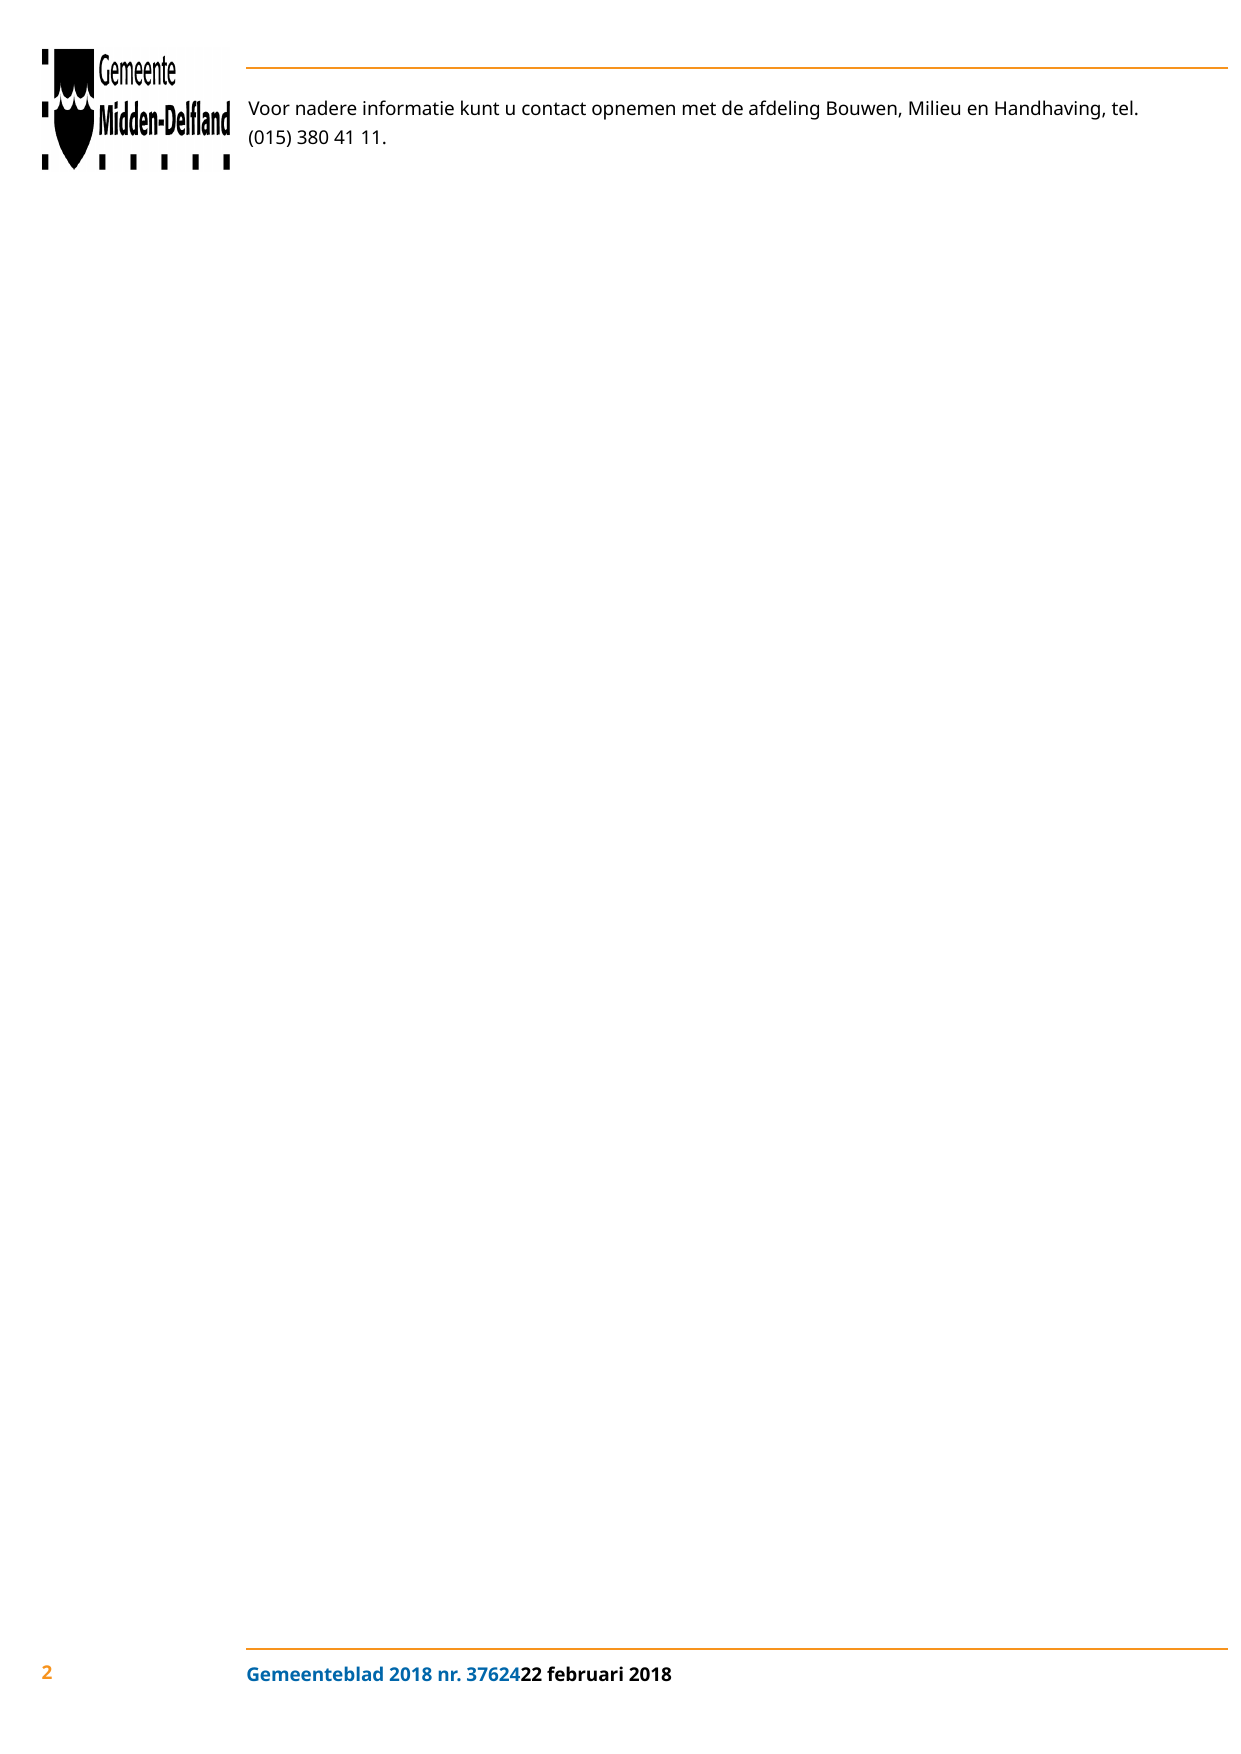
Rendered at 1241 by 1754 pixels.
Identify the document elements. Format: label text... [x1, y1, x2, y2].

picture [41, 47, 231, 172]
text Voor nadere informatie kunt u contact opnemen met de afdeling Bouwen, Milieu en Handhaving, tel. (015) 380 41 11. [248, 95, 1152, 150]
